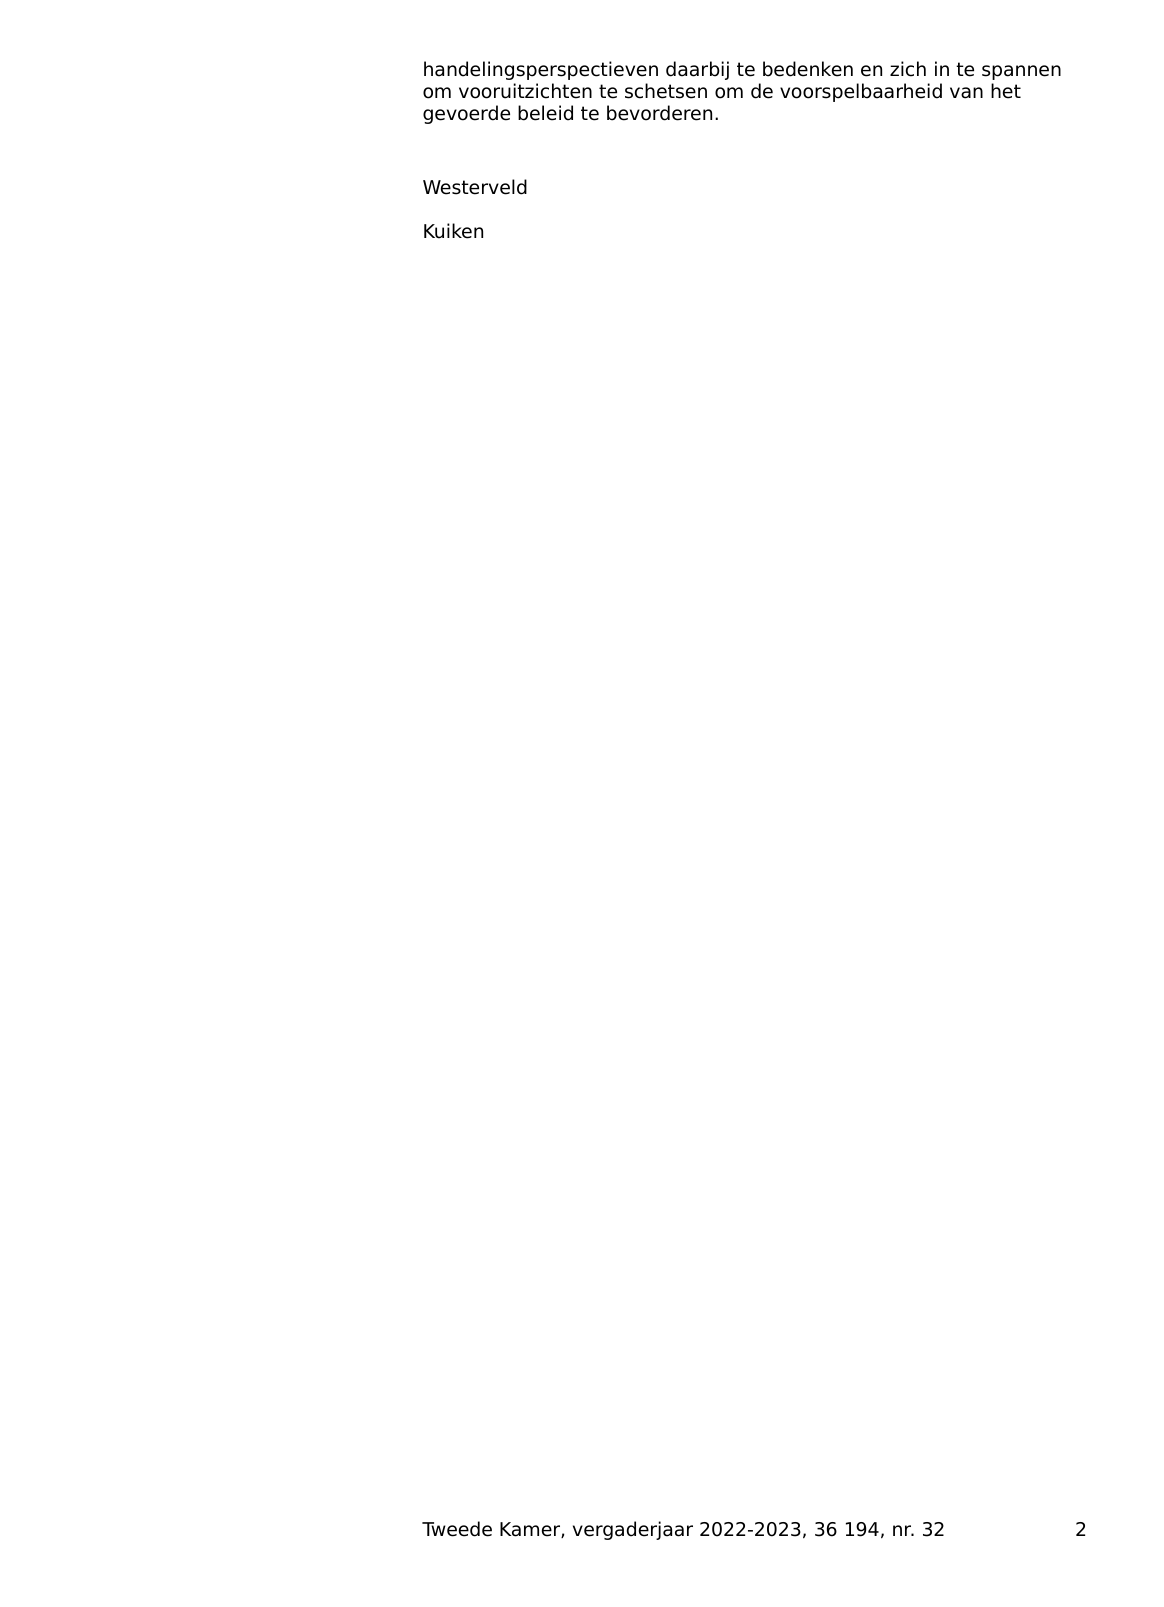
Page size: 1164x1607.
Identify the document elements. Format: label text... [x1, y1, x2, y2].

text handelingsperspectieven daarbij te bedenken en zich in te spannen om vooruitzichten te schetsen om de voorspelbaarheid van het gevoerde beleid te bevorderen. [422, 59, 1087, 125]
text Westerveld Kuiken [422, 155, 1087, 243]
